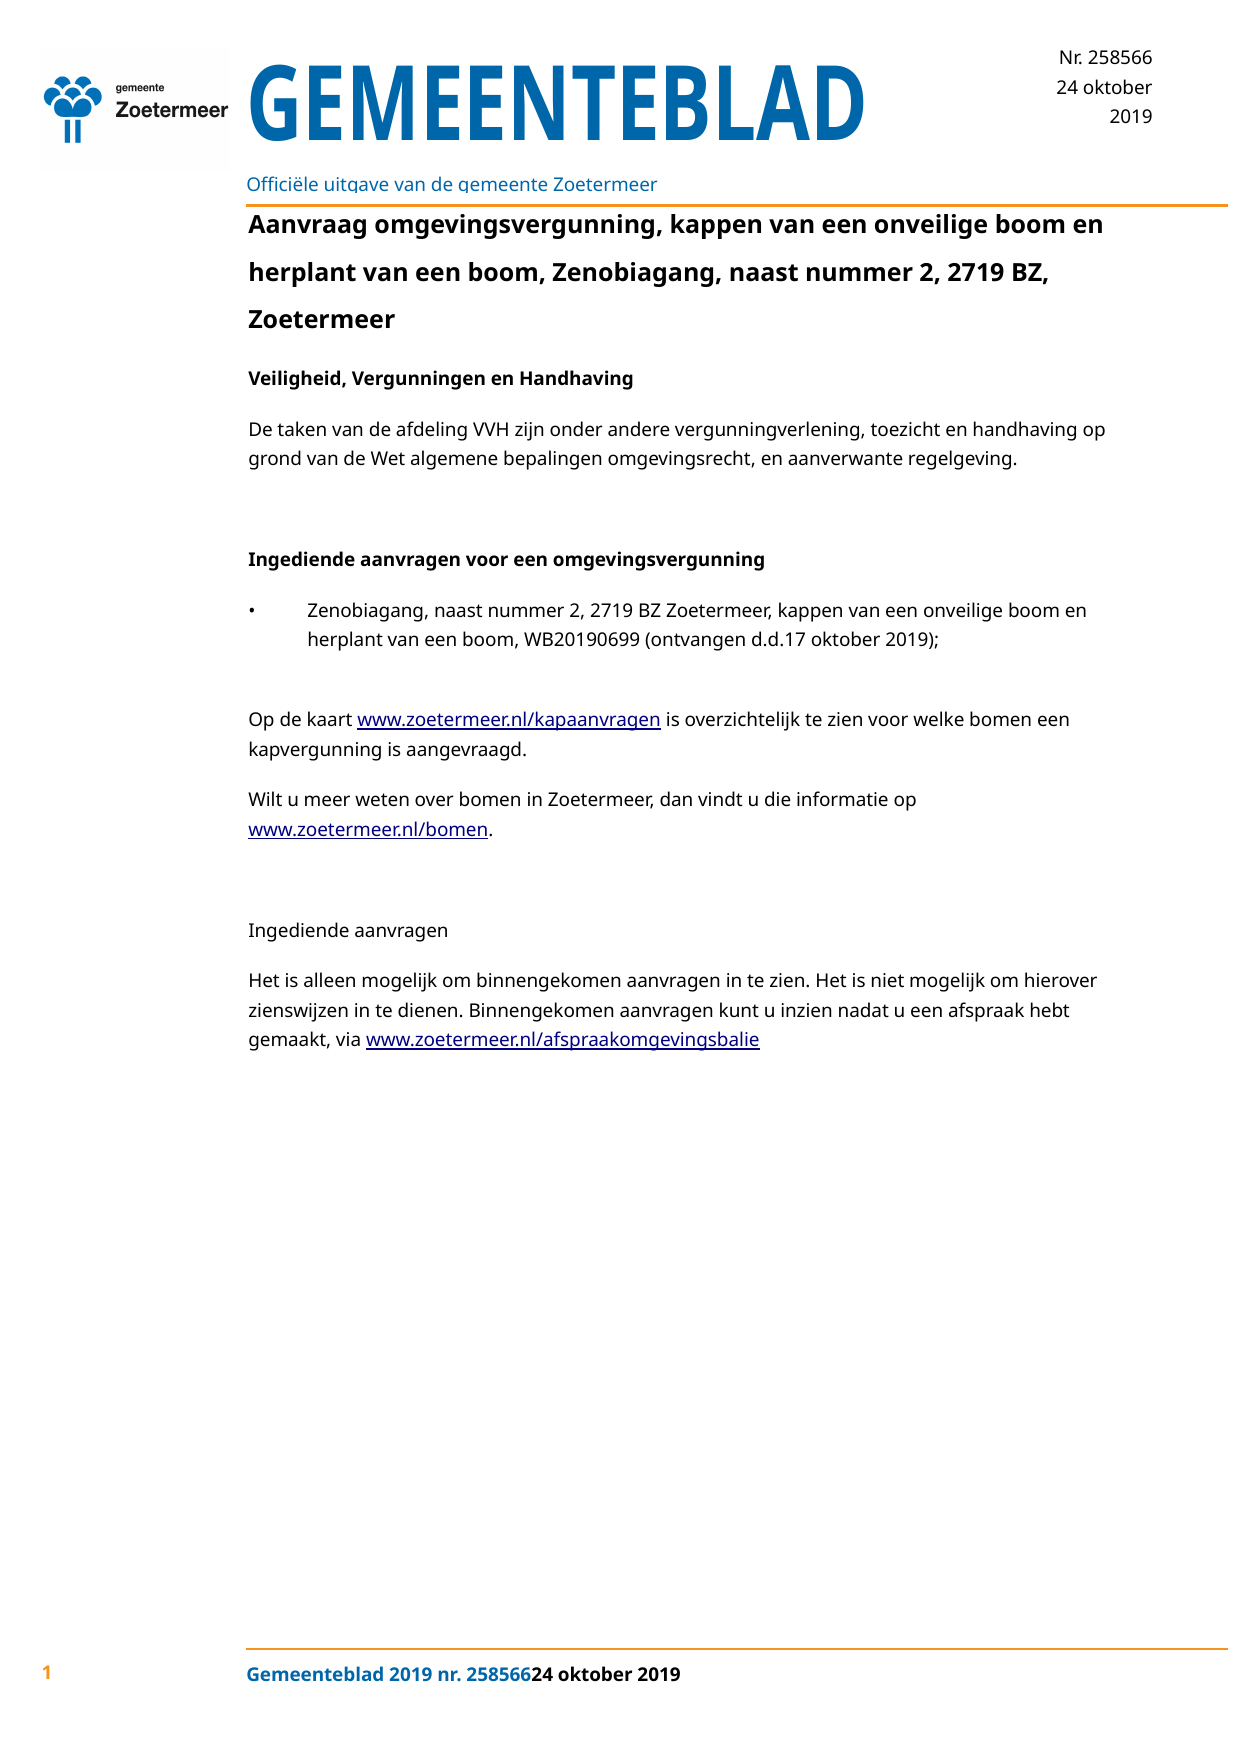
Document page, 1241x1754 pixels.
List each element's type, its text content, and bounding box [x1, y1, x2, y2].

text Aanvraag omgevingsvergunning, kappen van een onveilige boom en herplant van een boom, Zenobiagang, naast nummer 2, 2719 BZ, Zoetermeer [248, 207, 1152, 336]
list Zenobiagang, naast nummer 2, 2719 BZ Zoetermeer, kappen van een onveilige boom en herplant van een boom, WB20190699 (ontvangen d.d.17 oktober 2019); [248, 597, 1152, 652]
text Ingediende aanvragen voor een omgevingsvergunning [248, 546, 1152, 572]
text Wilt u meer weten over bomen in Zoetermeer, dan vindt u die informatie op www.zoetermeer.nl/bomen. [248, 786, 1152, 842]
text Ingediende aanvragen [248, 917, 1152, 942]
picture [41, 47, 231, 172]
text Het is alleen mogelijk om binnengekomen aanvragen in te zien. Het is niet mogelijk om hierover zienswijzen in te dienen. Binnengekomen aanvragen kunt u inzien nadat u een afspraak hebt gemaakt, via www.zoetermeer.nl/afspraakomgevingsbalie [248, 967, 1152, 1052]
text Op de kaart www.zoetermeer.nl/kapaanvragen is overzichtelijk te zien voor welke bomen een kapvergunning is aangevraagd. [248, 706, 1152, 762]
text De taken van de afdeling VVH zijn onder andere vergunningverlening, toezicht en handhaving op grond van de Wet algemene bepalingen omgevingsrecht, en aanverwante regelgeving. [248, 416, 1152, 471]
text Veiligheid, Vergunningen en Handhaving [248, 366, 1152, 391]
